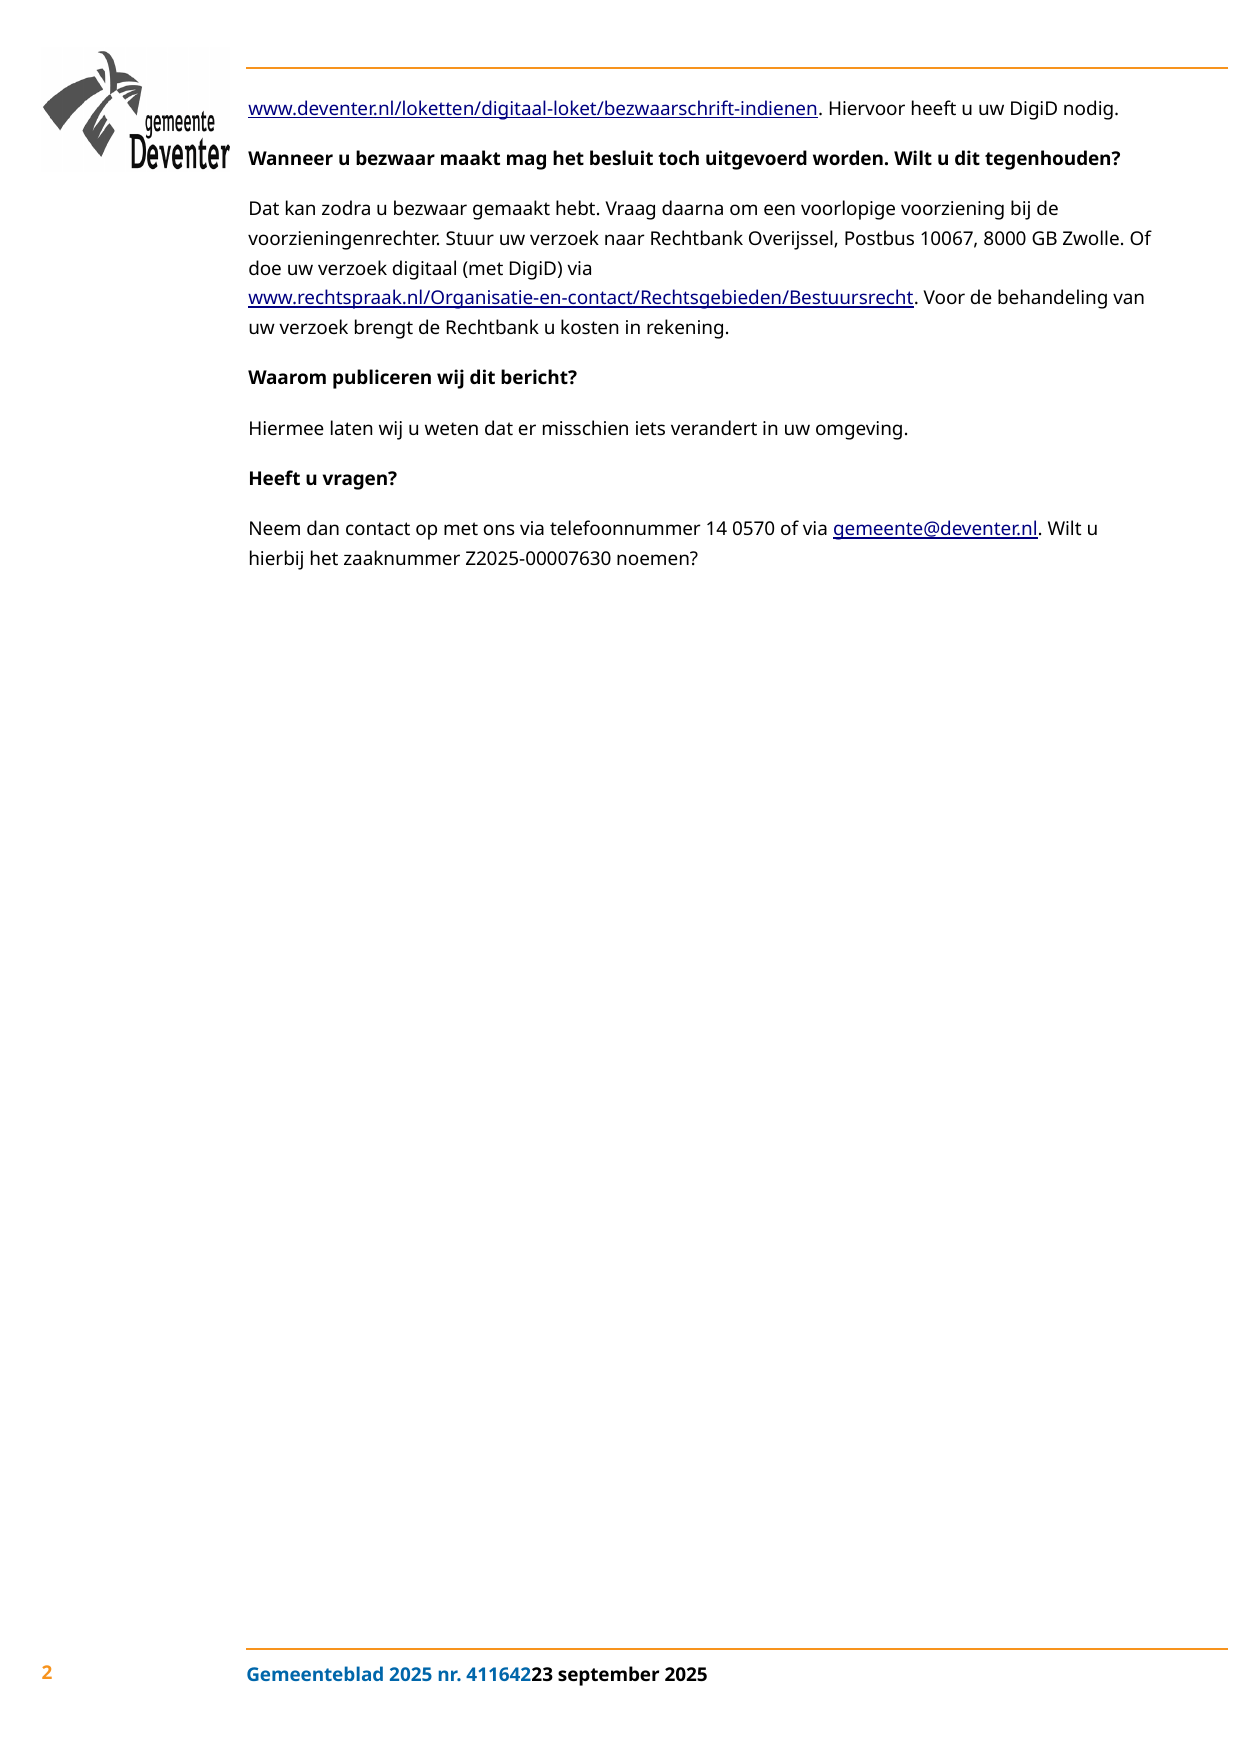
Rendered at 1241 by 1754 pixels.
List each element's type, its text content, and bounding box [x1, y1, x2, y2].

text www.deventer.nl/loketten/digitaal-loket/bezwaarschrift-indienen. Hiervoor heeft u uw DigiD nodig. [248, 95, 1152, 121]
text Hiermee laten wij u weten dat er misschien iets verandert in uw omgeving. [248, 415, 1152, 441]
text Wanneer u bezwaar maakt mag het besluit toch uitgevoerd worden. Wilt u dit tegenhouden? [248, 145, 1152, 171]
text Neem dan contact op met ons via telefoonnummer 14 0570 of via gemeente@deventer.nl. Wilt u hierbij het zaaknummer Z2025-00007630 noemen? [248, 516, 1152, 571]
text Heeft u vragen? [248, 465, 1152, 491]
picture [41, 47, 231, 172]
text Waarom publiceren wij dit bericht? [248, 364, 1152, 390]
text Dat kan zodra u bezwaar gemaakt hebt. Vraag daarna om een voorlopige voorziening bij de voorzieningenrechter. Stuur uw verzoek naar Rechtbank Overijssel, Postbus 10067, 8000 GB Zwolle. Of doe uw verzoek digitaal (met DigiD) via www.rechtspraak.nl/Organisatie-en-contact/Rechtsgebieden/Bestuursrecht. Voor de behandeling van uw verzoek brengt de Rechtbank u kosten in rekening. [248, 196, 1152, 340]
